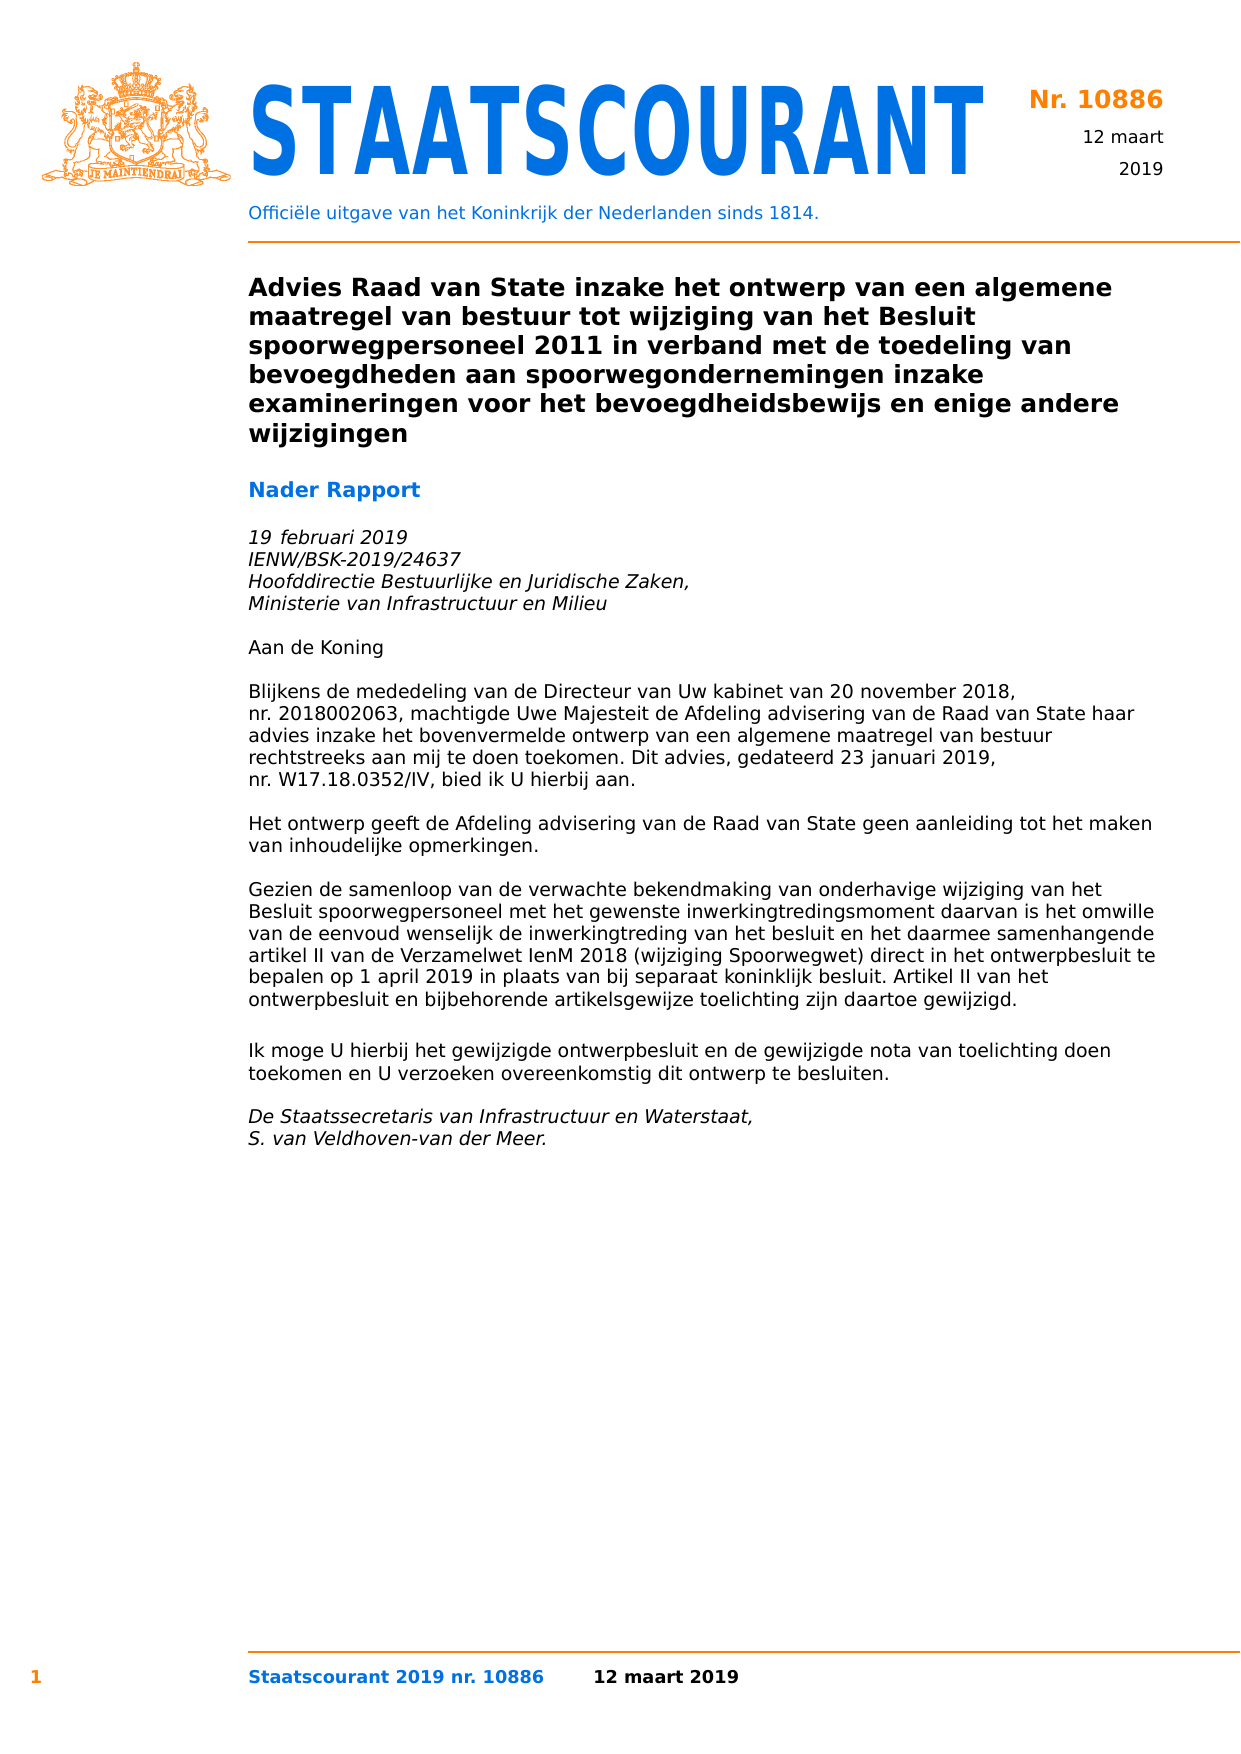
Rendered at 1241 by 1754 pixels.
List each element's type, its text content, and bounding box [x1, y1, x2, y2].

table_header [25, 62, 248, 241]
text Gezien de samenloop van de verwachte bekendmaking van onderhavige wijziging van het Besluit spoorwegpersoneel met het gewenste inwerkingtredingsmoment daarvan is het omwille van de eenvoud wenselijk de inwerkingtreding van het besluit en het daarmee samenhangende artikel II van de Verzamelwet IenM 2018 (wijziging Spoorwegwet) direct in het ontwerpbesluit te bepalen op 1 april 2019 in plaats van bij separaat koninklijk besluit. Artikel II van het ontwerpbesluit en bijbehorende artikelsgewijze toelichting zijn daartoe gewijzigd. [248, 878, 1163, 1010]
text Blijkens de mededeling van de Directeur van Uw kabinet van 20 november 2018, nr. 2018002063, machtigde Uwe Majesteit de Afdeling advisering van de Raad van State haar advies inzake het bovenvermelde ontwerp van een algemene maatregel van bestuur rechtstreeks aan mij te doen toekomen. Dit advies, gedateerd 23 januari 2019, nr. W17.18.0352/IV, bied ik U hierbij aan. [248, 681, 1163, 791]
text Ministerie van Infrastructuur en Milieu [248, 593, 1163, 615]
subtitle Nader Rapport [248, 478, 1163, 502]
text 19 februari 2019 [248, 527, 1163, 549]
table_header STAATSCOURANT [248, 62, 998, 203]
subtitle Advies Raad van State inzake het ontwerp van een algemene maatregel van bestuur tot wijziging van het Besluit spoorwegpersoneel 2011 in verband met de toedeling van bevoegdheden aan spoorwegondernemingen inzake examineringen voor het bevoegdheidsbewijs en enige andere wijzigingen [248, 273, 1163, 448]
text Hoofddirectie Bestuurlijke en Juridische Zaken, [248, 571, 1163, 593]
text Ik moge U hierbij het gewijzigde ontwerpbesluit en de gewijzigde nota van toelichting doen toekomen en U verzoeken overeenkomstig dit ontwerp te besluiten. [248, 1040, 1163, 1084]
table_header Nr. 10886 [998, 62, 1240, 121]
text De Staatssecretaris van Infrastructuur en Waterstaat, S. van Veldhoven-van der Meer. [248, 1106, 1163, 1150]
table_cell 12 maart [998, 121, 1240, 153]
text Het ontwerp geeft de Afdeling advisering van de Raad van State geen aanleiding tot het maken van inhoudelijke opmerkingen. [248, 813, 1163, 857]
picture [41, 62, 231, 186]
text IENW/BSK-2019/24637 [248, 549, 1163, 571]
table_cell Officiële uitgave van het Koninkrijk der Nederlanden sinds 1814. [248, 203, 1240, 241]
table_cell 2019 [998, 153, 1240, 203]
text Aan de Koning [248, 637, 1163, 659]
